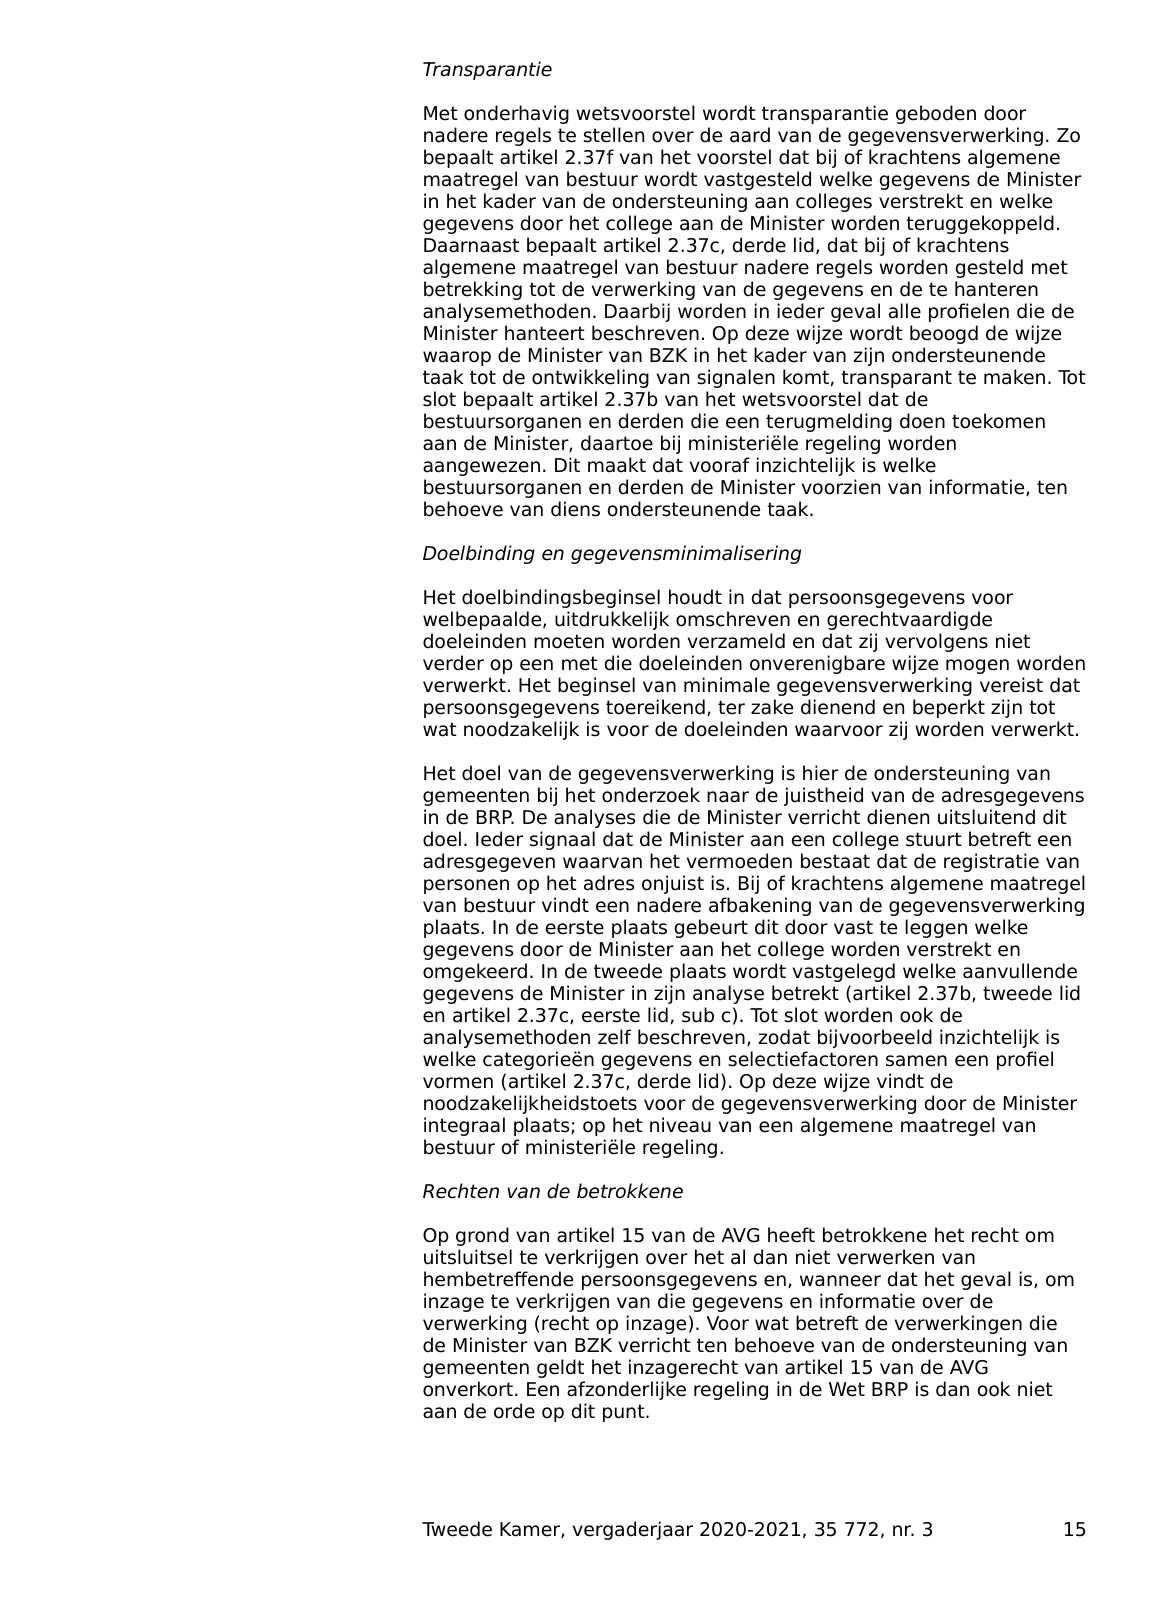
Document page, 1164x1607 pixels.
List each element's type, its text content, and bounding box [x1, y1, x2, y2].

text Het doelbindingsbeginsel houdt in dat persoonsgegevens voor welbepaalde, uitdrukkelijk omschreven en gerechtvaardigde doeleinden moeten worden verzameld en dat zij vervolgens niet verder op een met die doeleinden onverenigbare wijze mogen worden verwerkt. Het beginsel van minimale gegevensverwerking vereist dat persoonsgegevens toereikend, ter zake dienend en beperkt zijn tot wat noodzakelijk is voor de doeleinden waarvoor zij worden verwerkt. [422, 587, 1087, 741]
text Het doel van de gegevensverwerking is hier de ondersteuning van gemeenten bij het onderzoek naar de juistheid van de adresgegevens in de BRP. De analyses die de Minister verricht dienen uitsluitend dit doel. Ieder signaal dat de Minister aan een college stuurt betreft een adresgegeven waarvan het vermoeden bestaat dat de registratie van personen op het adres onjuist is. Bij of krachtens algemene maatregel van bestuur vindt een nadere afbakening van de gegevensverwerking plaats. In de eerste plaats gebeurt dit door vast te leggen welke gegevens door de Minister aan het college worden verstrekt en omgekeerd. In de tweede plaats wordt vastgelegd welke aanvullende gegevens de Minister in zijn analyse betrekt (artikel 2.37b, tweede lid en artikel 2.37c, eerste lid, sub c). Tot slot worden ook de analysemethoden zelf beschreven, zodat bijvoorbeeld inzichtelijk is welke categorieën gegevens en selectiefactoren samen een profiel vormen (artikel 2.37c, derde lid). Op deze wijze vindt de noodzakelijkheidstoets voor de gegevensverwerking door de Minister integraal plaats; op het niveau van een algemene maatregel van bestuur of ministeriële regeling. [422, 763, 1087, 1159]
subtitle Transparantie [422, 59, 1087, 81]
subtitle Doelbinding en gegevensminimalisering [422, 543, 1087, 565]
subtitle Rechten van de betrokkene [422, 1181, 1087, 1203]
text Op grond van artikel 15 van de AVG heeft betrokkene het recht om uitsluitsel te verkrijgen over het al dan niet verwerken van hembetreffende persoonsgegevens en, wanneer dat het geval is, om inzage te verkrijgen van die gegevens en informatie over de verwerking (recht op inzage). Voor wat betreft de verwerkingen die de Minister van BZK verricht ten behoeve van de ondersteuning van gemeenten geldt het inzagerecht van artikel 15 van de AVG onverkort. Een afzonderlijke regeling in de Wet BRP is dan ook niet aan de orde op dit punt. [422, 1225, 1087, 1423]
text Met onderhavig wetsvoorstel wordt transparantie geboden door nadere regels te stellen over de aard van de gegevensverwerking. Zo bepaalt artikel 2.37f van het voorstel dat bij of krachtens algemene maatregel van bestuur wordt vastgesteld welke gegevens de Minister in het kader van de ondersteuning aan colleges verstrekt en welke gegevens door het college aan de Minister worden teruggekoppeld. Daarnaast bepaalt artikel 2.37c, derde lid, dat bij of krachtens algemene maatregel van bestuur nadere regels worden gesteld met betrekking tot de verwerking van de gegevens en de te hanteren analysemethoden. Daarbij worden in ieder geval alle profielen die de Minister hanteert beschreven. Op deze wijze wordt beoogd de wijze waarop de Minister van BZK in het kader van zijn ondersteunende taak tot de ontwikkeling van signalen komt, transparant te maken. Tot slot bepaalt artikel 2.37b van het wetsvoorstel dat de bestuursorganen en derden die een terugmelding doen toekomen aan de Minister, daartoe bij ministeriële regeling worden aangewezen. Dit maakt dat vooraf inzichtelijk is welke bestuursorganen en derden de Minister voorzien van informatie, ten behoeve van diens ondersteunende taak. [422, 103, 1087, 521]
